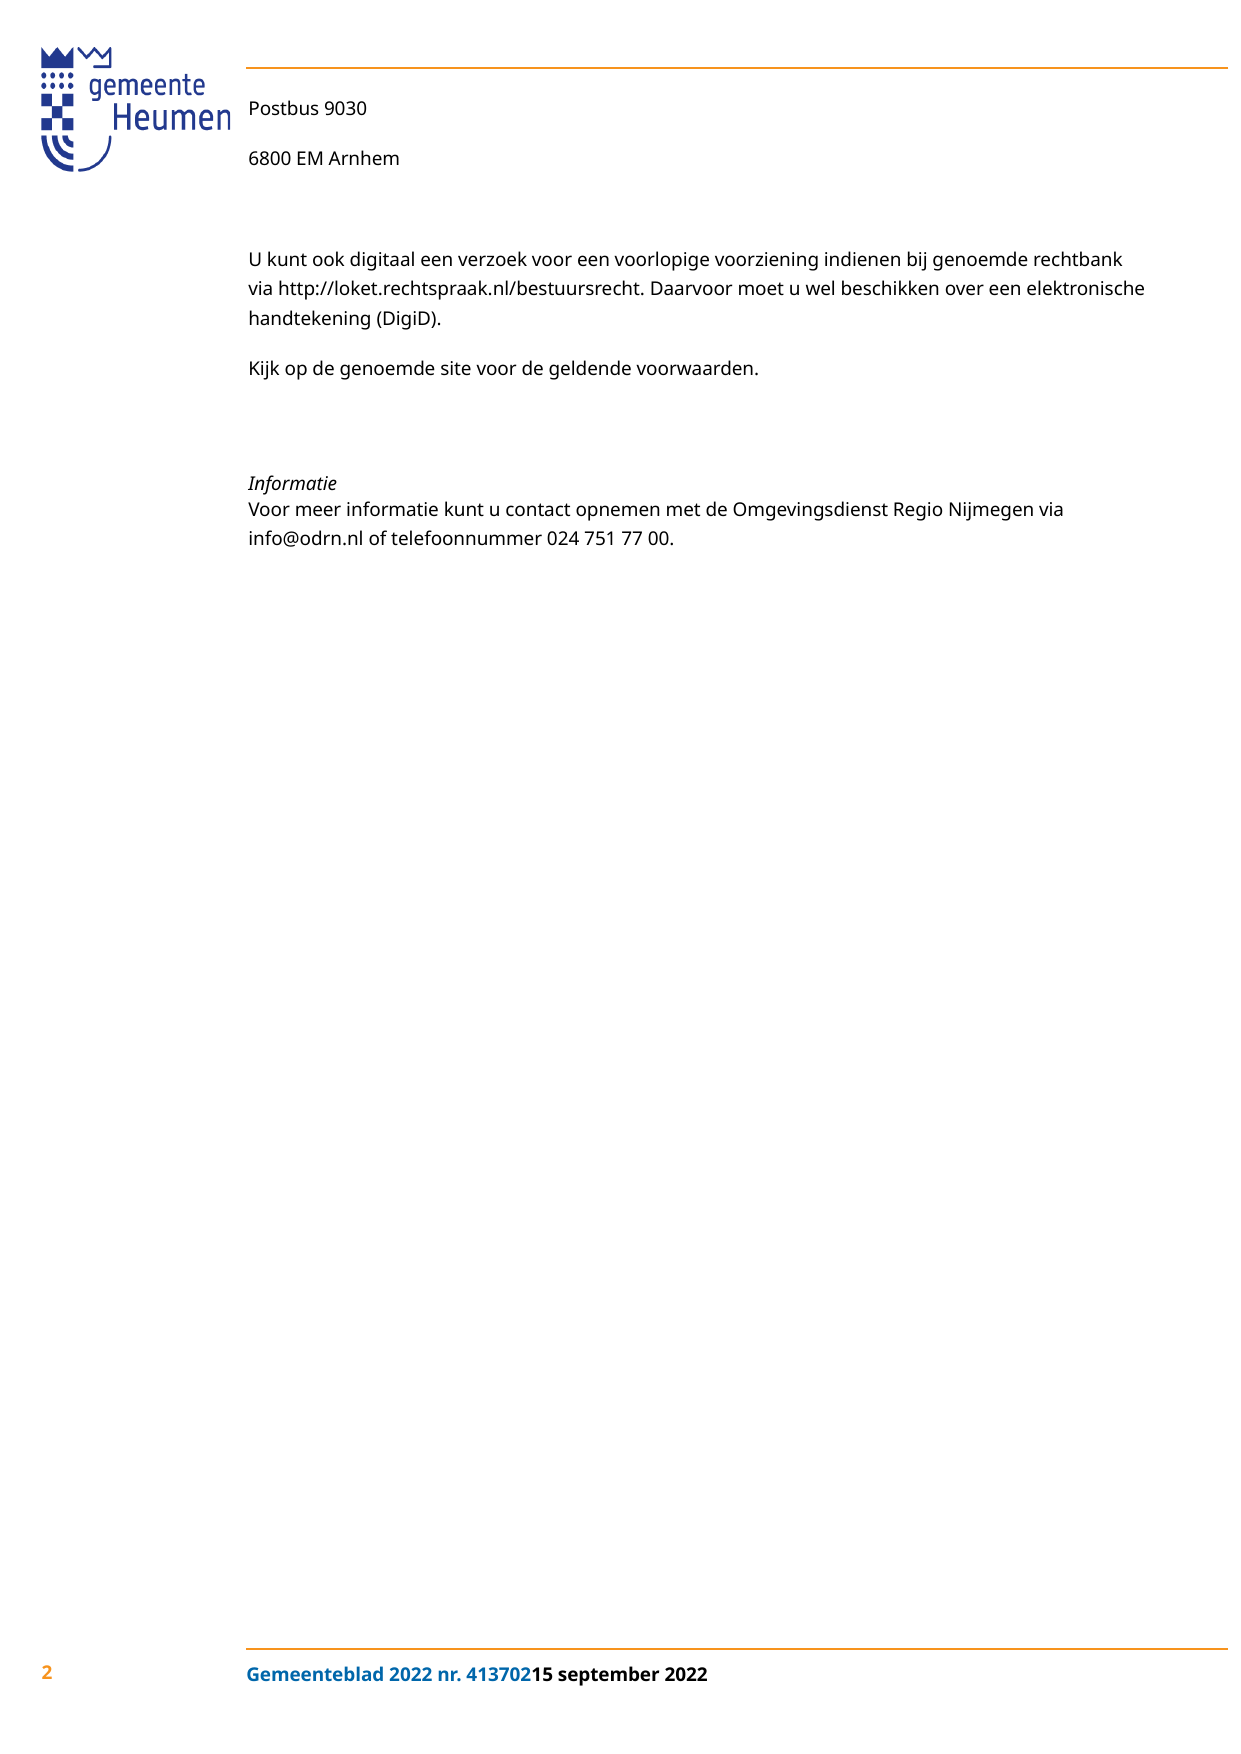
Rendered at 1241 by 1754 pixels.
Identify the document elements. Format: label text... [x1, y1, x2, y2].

text Voor meer informatie kunt u contact opnemen met de Omgevingsdienst Regio Nijmegen via info@odrn.nl of telefoonnummer 024 751 77 00. [248, 496, 1152, 551]
text Postbus 9030 [248, 95, 1152, 121]
text 6800 EM Arnhem [248, 145, 1152, 171]
text Informatie [248, 470, 1152, 496]
text U kunt ook digitaal een verzoek voor een voorlopige voorziening indienen bij genoemde rechtbank via http://loket.rechtspraak.nl/bestuursrecht. Daarvoor moet u wel beschikken over een elektronische handtekening (DigiD). [248, 246, 1152, 331]
text Kijk op de genoemde site voor de geldende voorwaarden. [248, 356, 1152, 381]
picture [41, 47, 231, 172]
